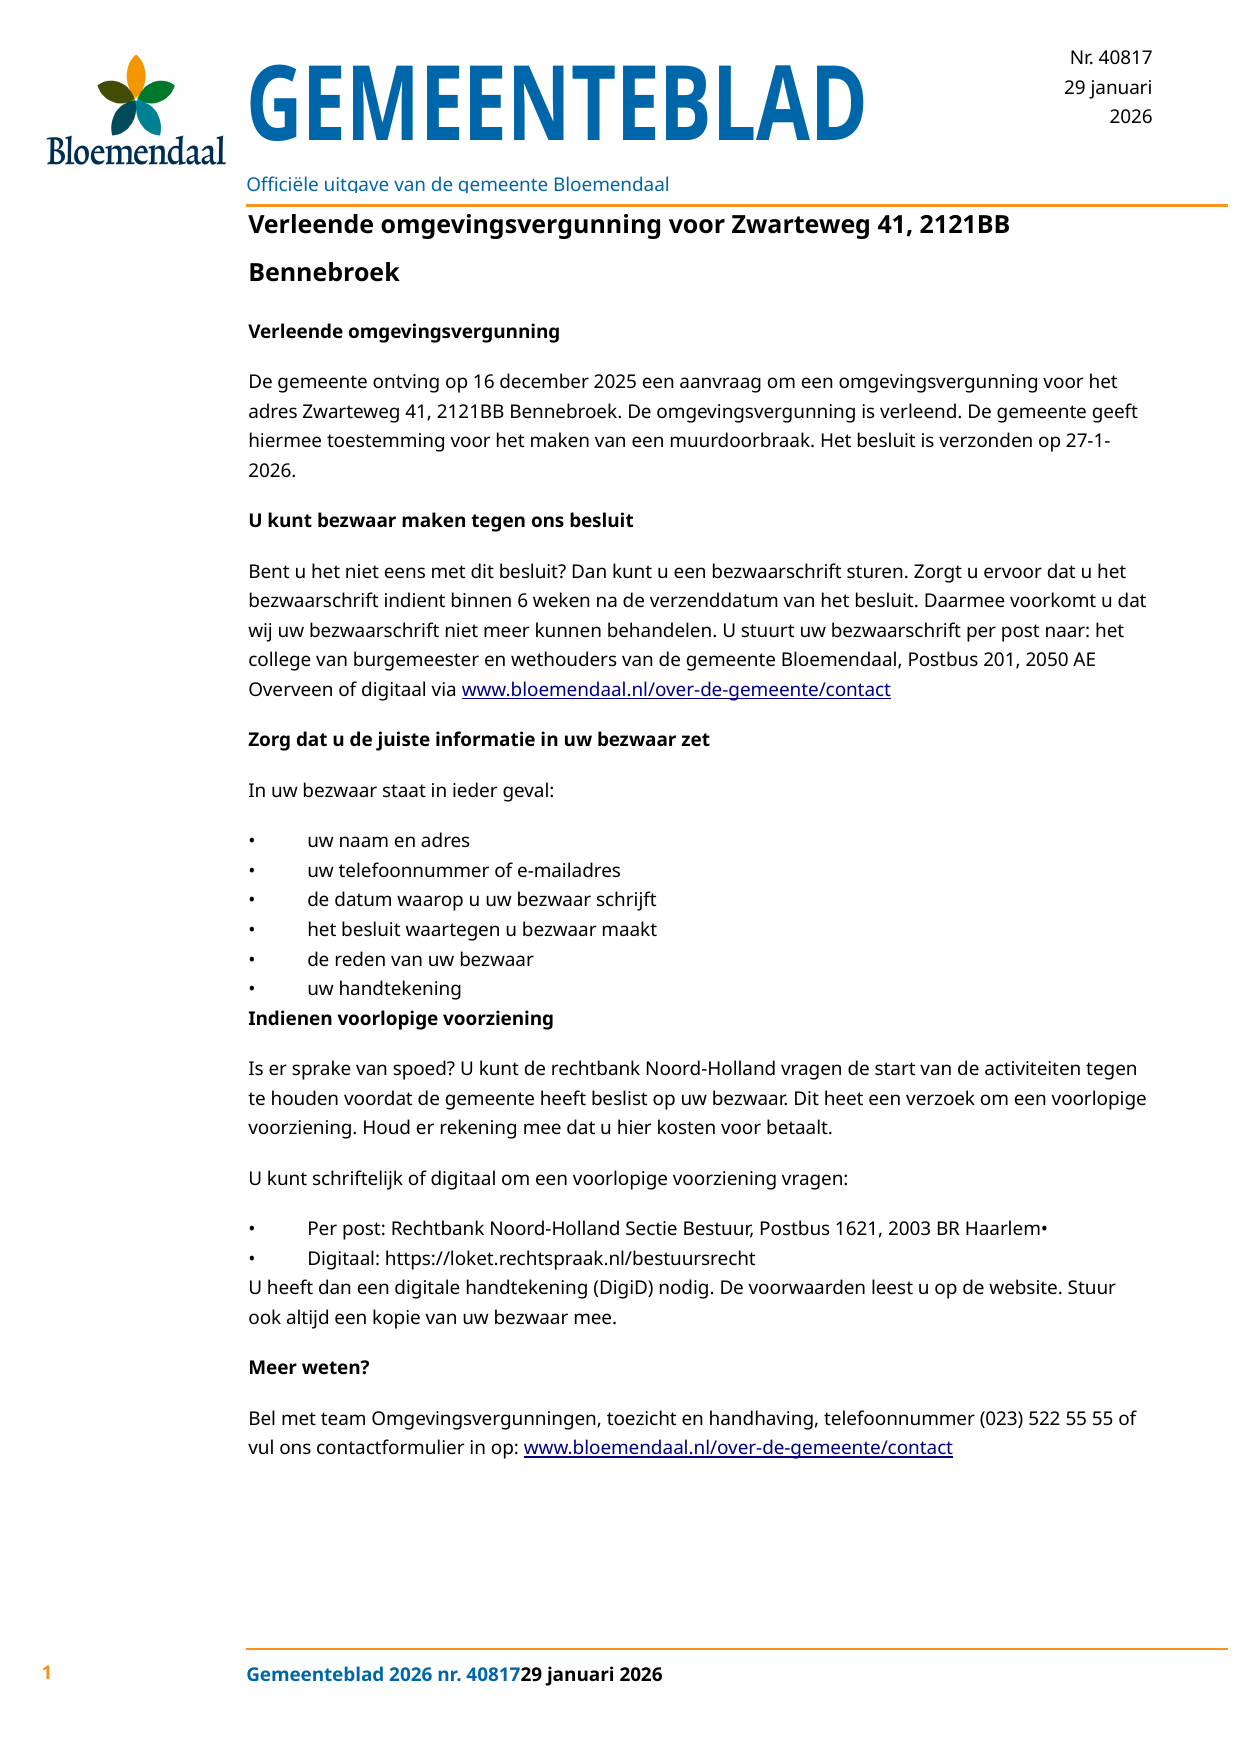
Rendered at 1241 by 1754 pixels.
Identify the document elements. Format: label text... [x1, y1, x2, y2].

text U heeft dan een digitale handtekening (DigiD) nodig. De voorwaarden leest u op de website. Stuur ook altijd een kopie van uw bezwaar mee. [248, 1274, 1152, 1330]
list de reden van uw bezwaar [248, 946, 1152, 972]
list Per post: Rechtbank Noord-Holland Sectie Bestuur, Postbus 1621, 2003 BR Haarlem• [248, 1215, 1152, 1241]
text Verleende omgevingsvergunning [248, 318, 1152, 344]
text Indienen voorlopige voorziening [248, 1005, 1152, 1031]
text In uw bezwaar staat in ieder geval: [248, 777, 1152, 803]
text Bent u het niet eens met dit besluit? Dan kunt u een bezwaarschrift sturen. Zorgt u ervoor dat u het bezwaarschrift indient binnen 6 weken na de verzenddatum van het besluit. Daarmee voorkomt u dat wij uw bezwaarschrift niet meer kunnen behandelen. U stuurt uw bezwaarschrift per post naar: het college van burgemeester en wethouders van de gemeente Bloemendaal, Postbus 201, 2050 AE Overveen of digitaal via www.bloemendaal.nl/over-de-gemeente/contact [248, 558, 1152, 702]
list uw telefoonnummer of e-mailadres [248, 857, 1152, 883]
text De gemeente ontving op 16 december 2025 een aanvraag om een omgevingsvergunning voor het adres Zwarteweg 41, 2121BB Bennebroek. De omgevingsvergunning is verleend. De gemeente geeft hiermee toestemming voor het maken van een muurdoorbraak. Het besluit is verzonden op 27-1-2026. [248, 368, 1152, 483]
text Bel met team Omgevingsvergunningen, toezicht en handhaving, telefoonnummer (023) 522 55 55 of vul ons contactformulier in op: www.bloemendaal.nl/over-de-gemeente/contact [248, 1405, 1152, 1460]
list Digitaal: https://loket.rechtspraak.nl/bestuursrecht [248, 1245, 1152, 1271]
text Meer weten? [248, 1354, 1152, 1380]
text U kunt bezwaar maken tegen ons besluit [248, 507, 1152, 533]
picture [41, 47, 231, 172]
text U kunt schriftelijk of digitaal om een voorlopige voorziening vragen: [248, 1165, 1152, 1191]
list uw handtekening [248, 975, 1152, 1001]
text Zorg dat u de juiste informatie in uw bezwaar zet [248, 727, 1152, 752]
list het besluit waartegen u bezwaar maakt [248, 916, 1152, 942]
text Verleende omgevingsvergunning voor Zwarteweg 41, 2121BB Bennebroek [248, 207, 1152, 288]
list de datum waarop u uw bezwaar schrijft [248, 887, 1152, 912]
text Is er sprake van spoed? U kunt de rechtbank Noord-Holland vragen de start van de activiteiten tegen te houden voordat de gemeente heeft beslist op uw bezwaar. Dit heet een verzoek om een voorlopige voorziening. Houd er rekening mee dat u hier kosten voor betaalt. [248, 1055, 1152, 1140]
list uw naam en adres [248, 827, 1152, 853]
